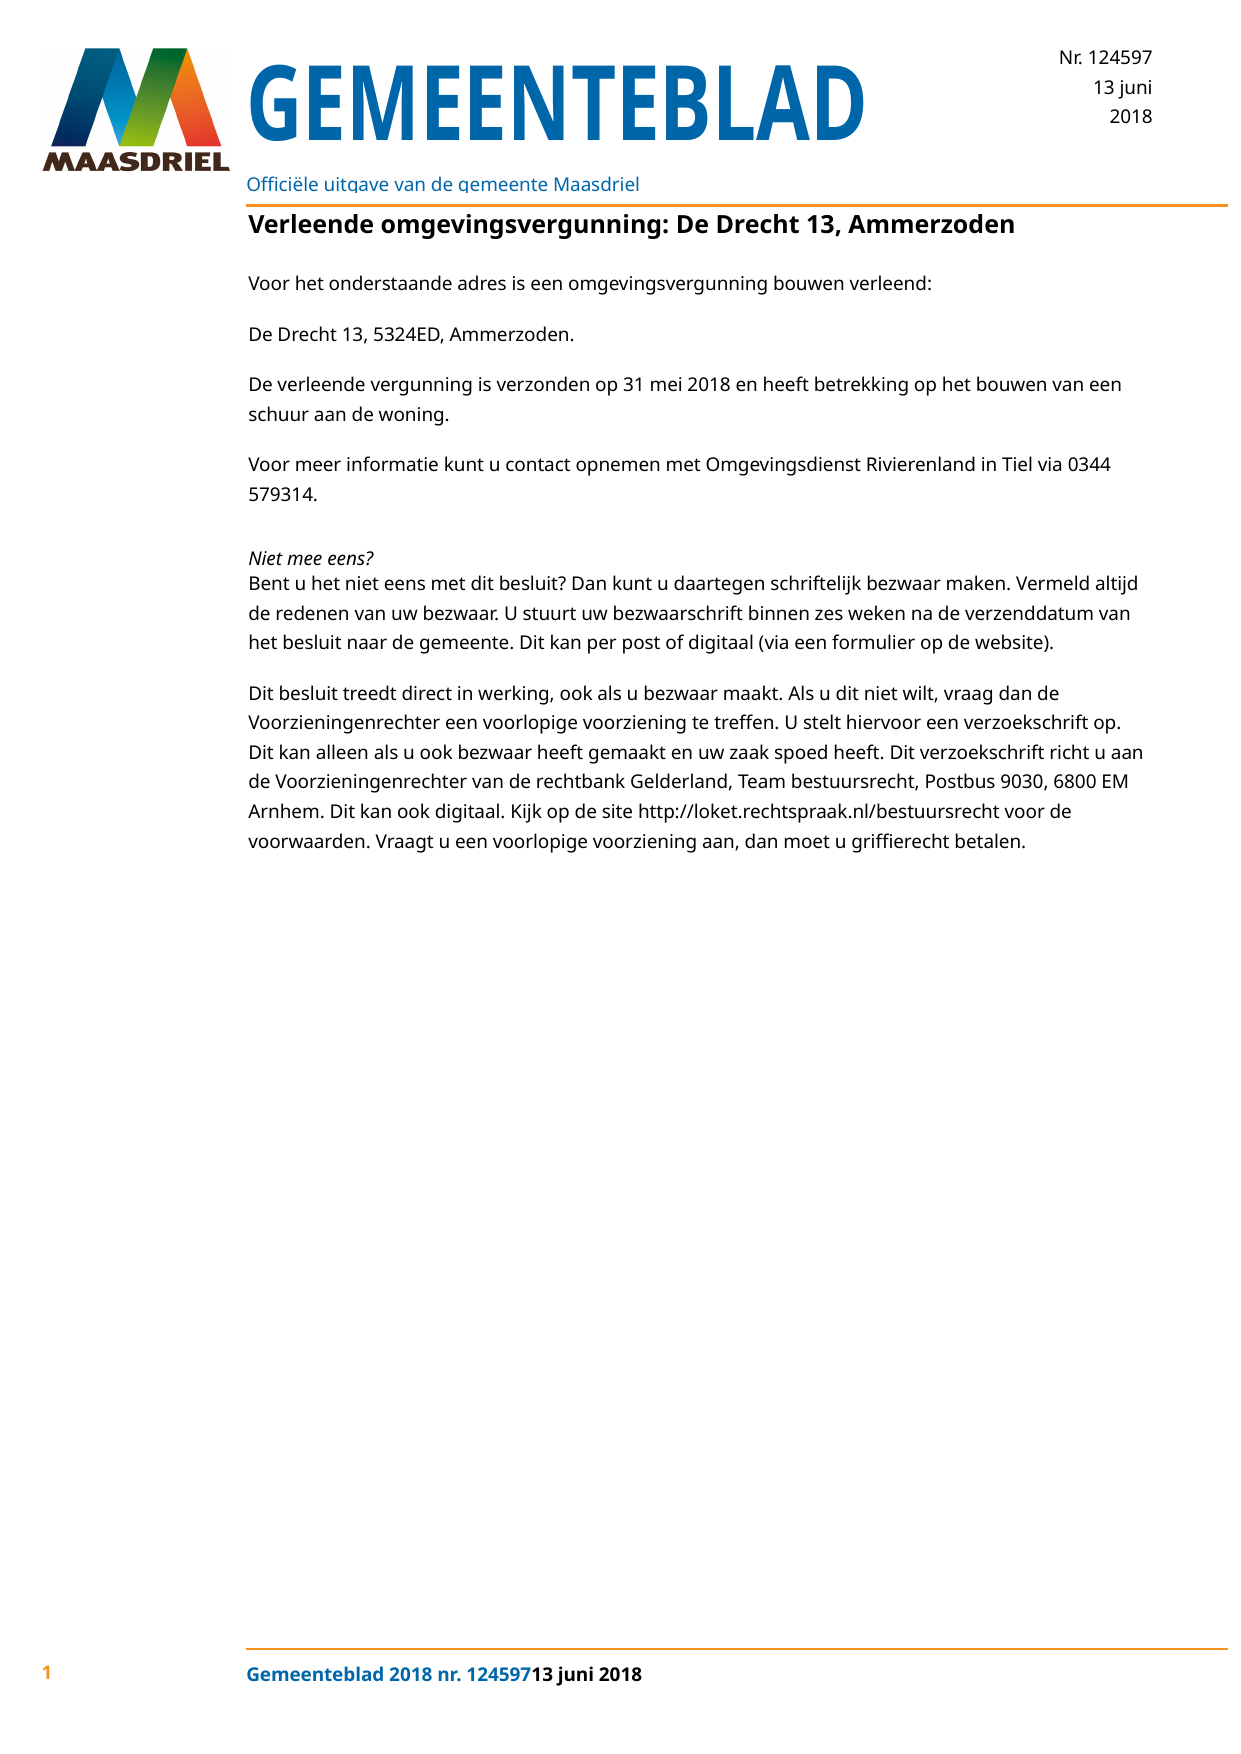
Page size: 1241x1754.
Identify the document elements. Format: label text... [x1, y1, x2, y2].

text Voor het onderstaande adres is een omgevingsvergunning bouwen verleend: [248, 270, 1152, 296]
picture [41, 47, 231, 172]
text Voor meer informatie kunt u contact opnemen met Omgevingsdienst Rivierenland in Tiel via 0344 579314. [248, 451, 1152, 506]
text De verleende vergunning is verzonden op 31 mei 2018 en heeft betrekking op het bouwen van een schuur aan de woning. [248, 371, 1152, 426]
text Dit besluit treedt direct in werking, ook als u bezwaar maakt. Als u dit niet wilt, vraag dan de Voorzieningenrechter een voorlopige voorziening te treffen. U stelt hiervoor een verzoekschrift op. Dit kan alleen als u ook bezwaar heeft gemaakt en uw zaak spoed heeft. Dit verzoekschrift richt u aan de Voorzieningenrechter van de rechtbank Gelderland, Team bestuursrecht, Postbus 9030, 6800 EM Arnhem. Dit kan ook digitaal. Kijk op de site http://loket.rechtspraak.nl/bestuursrecht voor de voorwaarden. Vraagt u een voorlopige voorziening aan, dan moet u griffierecht betalen. [248, 680, 1152, 854]
text Verleende omgevingsvergunning: De Drecht 13, Ammerzoden [248, 207, 1152, 241]
text Niet mee eens? [248, 545, 1152, 570]
text De Drecht 13, 5324ED, Ammerzoden. [248, 321, 1152, 346]
text Bent u het niet eens met dit besluit? Dan kunt u daartegen schriftelijk bezwaar maken. Vermeld altijd de redenen van uw bezwaar. U stuurt uw bezwaarschrift binnen zes weken na de verzenddatum van het besluit naar de gemeente. Dit kan per post of digitaal (via een formulier op de website). [248, 570, 1152, 655]
